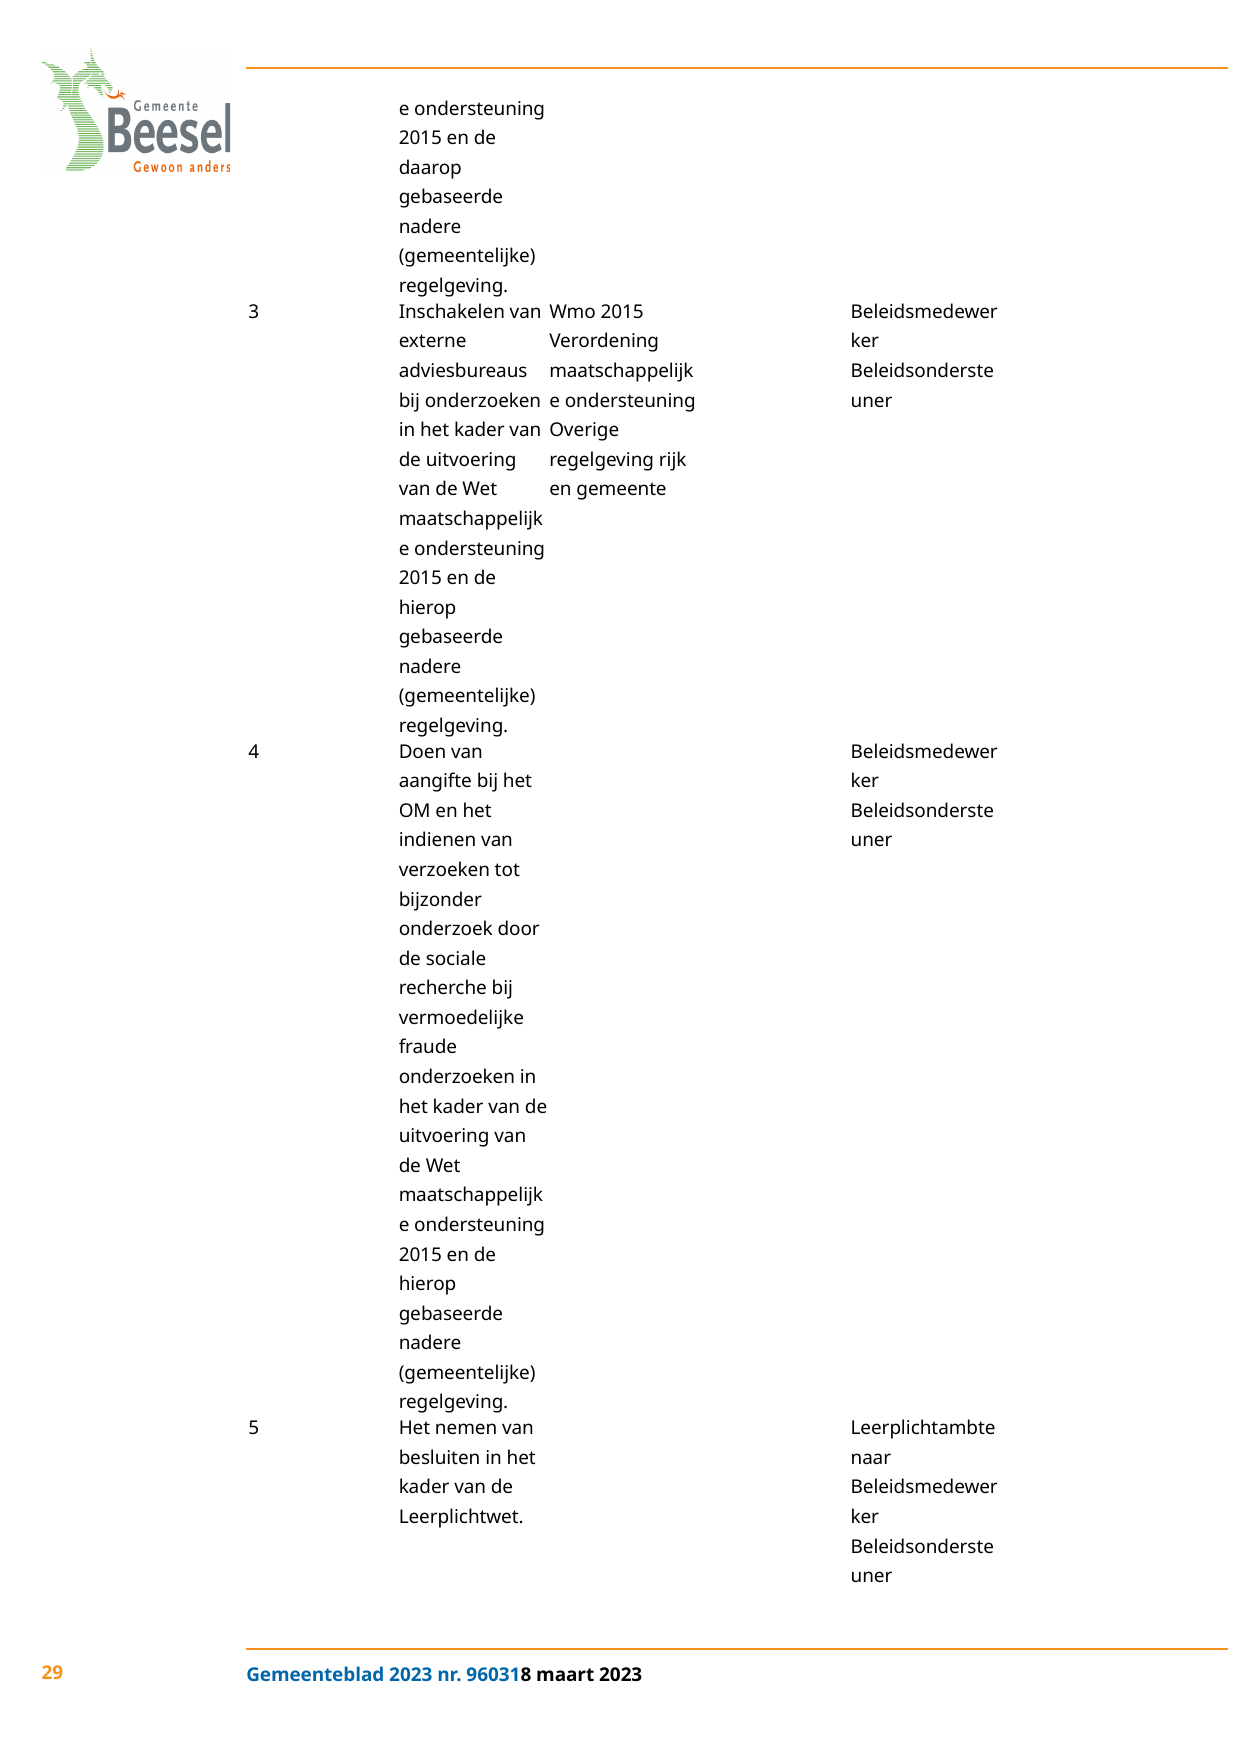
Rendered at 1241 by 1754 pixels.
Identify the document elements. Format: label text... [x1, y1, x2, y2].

table_cell [850, 95, 1001, 298]
table_cell [248, 95, 398, 298]
table_cell [1001, 298, 1152, 738]
table_cell Leerplichtambtenaar Beleidsmedewerker Beleidsondersteuner [850, 1415, 1001, 1588]
table_cell Inschakelen van externe adviesbureaus bij onderzoeken in het kader van de uitvoering van de Wet maatschappelijke ondersteuning 2015 en de hierop gebaseerde nadere (gemeentelijke) regelgeving. [399, 298, 549, 738]
table_cell 3 [248, 298, 398, 738]
table_cell Wmo 2015 Verordening maatschappelijke ondersteuning Overige regelgeving rijk en gemeente [549, 298, 700, 738]
table_cell [700, 738, 850, 1414]
table_cell Het nemen van besluiten in het kader van de Leerplichtwet. [399, 1415, 549, 1588]
table_cell e ondersteuning 2015 en de daarop gebaseerde nadere (gemeentelijke) regelgeving. [399, 95, 549, 298]
picture [41, 47, 231, 172]
table_cell 5 [248, 1415, 398, 1588]
table_cell [700, 298, 850, 738]
table_cell [549, 1415, 700, 1588]
table_cell [1001, 1415, 1152, 1588]
table_cell [1001, 95, 1152, 298]
table_cell [700, 1415, 850, 1588]
table_cell Doen van aangifte bij het OM en het indienen van verzoeken tot bijzonder onderzoek door de sociale recherche bij vermoedelijke fraude onderzoeken in het kader van de uitvoering van de Wet maatschappelijke ondersteuning 2015 en de hierop gebaseerde nadere (gemeentelijke) regelgeving. [399, 738, 549, 1414]
table_cell 4 [248, 738, 398, 1414]
table_cell Beleidsmedewerker Beleidsondersteuner [850, 738, 1001, 1414]
table_cell [700, 95, 850, 298]
table_cell [549, 738, 700, 1414]
table_cell [1001, 738, 1152, 1414]
table_cell Beleidsmedewerker Beleidsondersteuner [850, 298, 1001, 738]
table_cell [549, 95, 700, 298]
